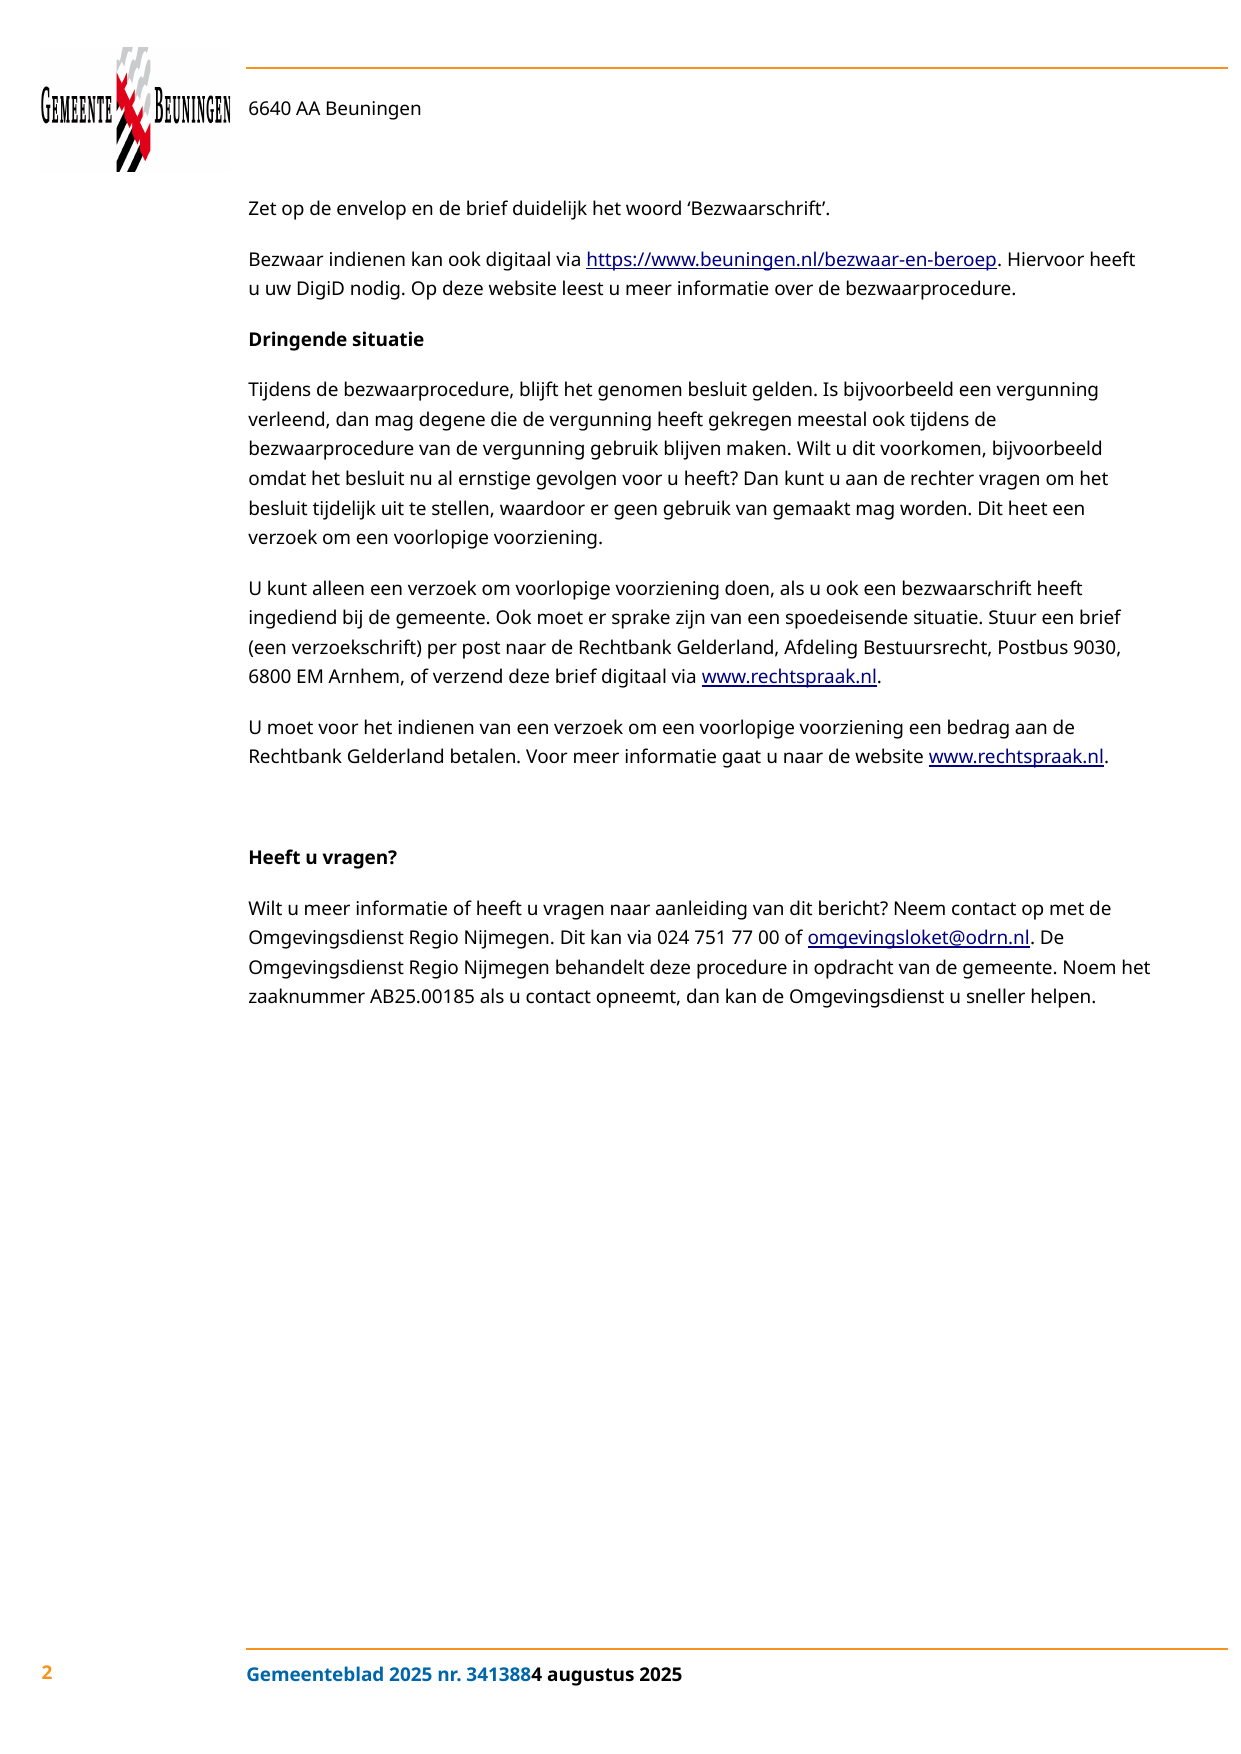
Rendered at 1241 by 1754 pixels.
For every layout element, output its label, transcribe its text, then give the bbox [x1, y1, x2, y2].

text Heeft u vragen? [248, 844, 1152, 870]
text Zet op de envelop en de brief duidelijk het woord ‘Bezwaarschrift’. [248, 196, 1152, 221]
text Tijdens de bezwaarprocedure, blijft het genomen besluit gelden. Is bijvoorbeeld een vergunning verleend, dan mag degene die de vergunning heeft gekregen meestal ook tijdens de bezwaarprocedure van de vergunning gebruik blijven maken. Wilt u dit voorkomen, bijvoorbeeld omdat het besluit nu al ernstige gevolgen voor u heeft? Dan kunt u aan de rechter vragen om het besluit tijdelijk uit te stellen, waardoor er geen gebruik van gemaakt mag worden. Dit heet een verzoek om een voorlopige voorziening. [248, 376, 1152, 550]
picture [41, 47, 231, 172]
text Dringende situatie [248, 326, 1152, 352]
text U moet voor het indienen van een verzoek om een voorlopige voorziening een bedrag aan de Rechtbank Gelderland betalen. Voor meer informatie gaat u naar de website www.rechtspraak.nl. [248, 714, 1152, 769]
text U kunt alleen een verzoek om voorlopige voorziening doen, als u ook een bezwaarschrift heeft ingediend bij de gemeente. Ook moet er sprake zijn van een spoedeisende situatie. Stuur een brief (een verzoekschrift) per post naar de Rechtbank Gelderland, Afdeling Bestuursrecht, Postbus 9030, 6800 EM Arnhem, of verzend deze brief digitaal via www.rechtspraak.nl. [248, 575, 1152, 689]
text Wilt u meer informatie of heeft u vragen naar aanleiding van dit bericht? Neem contact op met de Omgevingsdienst Regio Nijmegen. Dit kan via 024 751 77 00 of omgevingsloket@odrn.nl. De Omgevingsdienst Regio Nijmegen behandelt deze procedure in opdracht van de gemeente. Noem het zaaknummer AB25.00185 als u contact opneemt, dan kan de Omgevingsdienst u sneller helpen. [248, 895, 1152, 1009]
text 6640 AA Beuningen [248, 95, 1152, 121]
text Bezwaar indienen kan ook digitaal via https://www.beuningen.nl/bezwaar-en-beroep. Hiervoor heeft u uw DigiD nodig. Op deze website leest u meer informatie over de bezwaarprocedure. [248, 246, 1152, 301]
